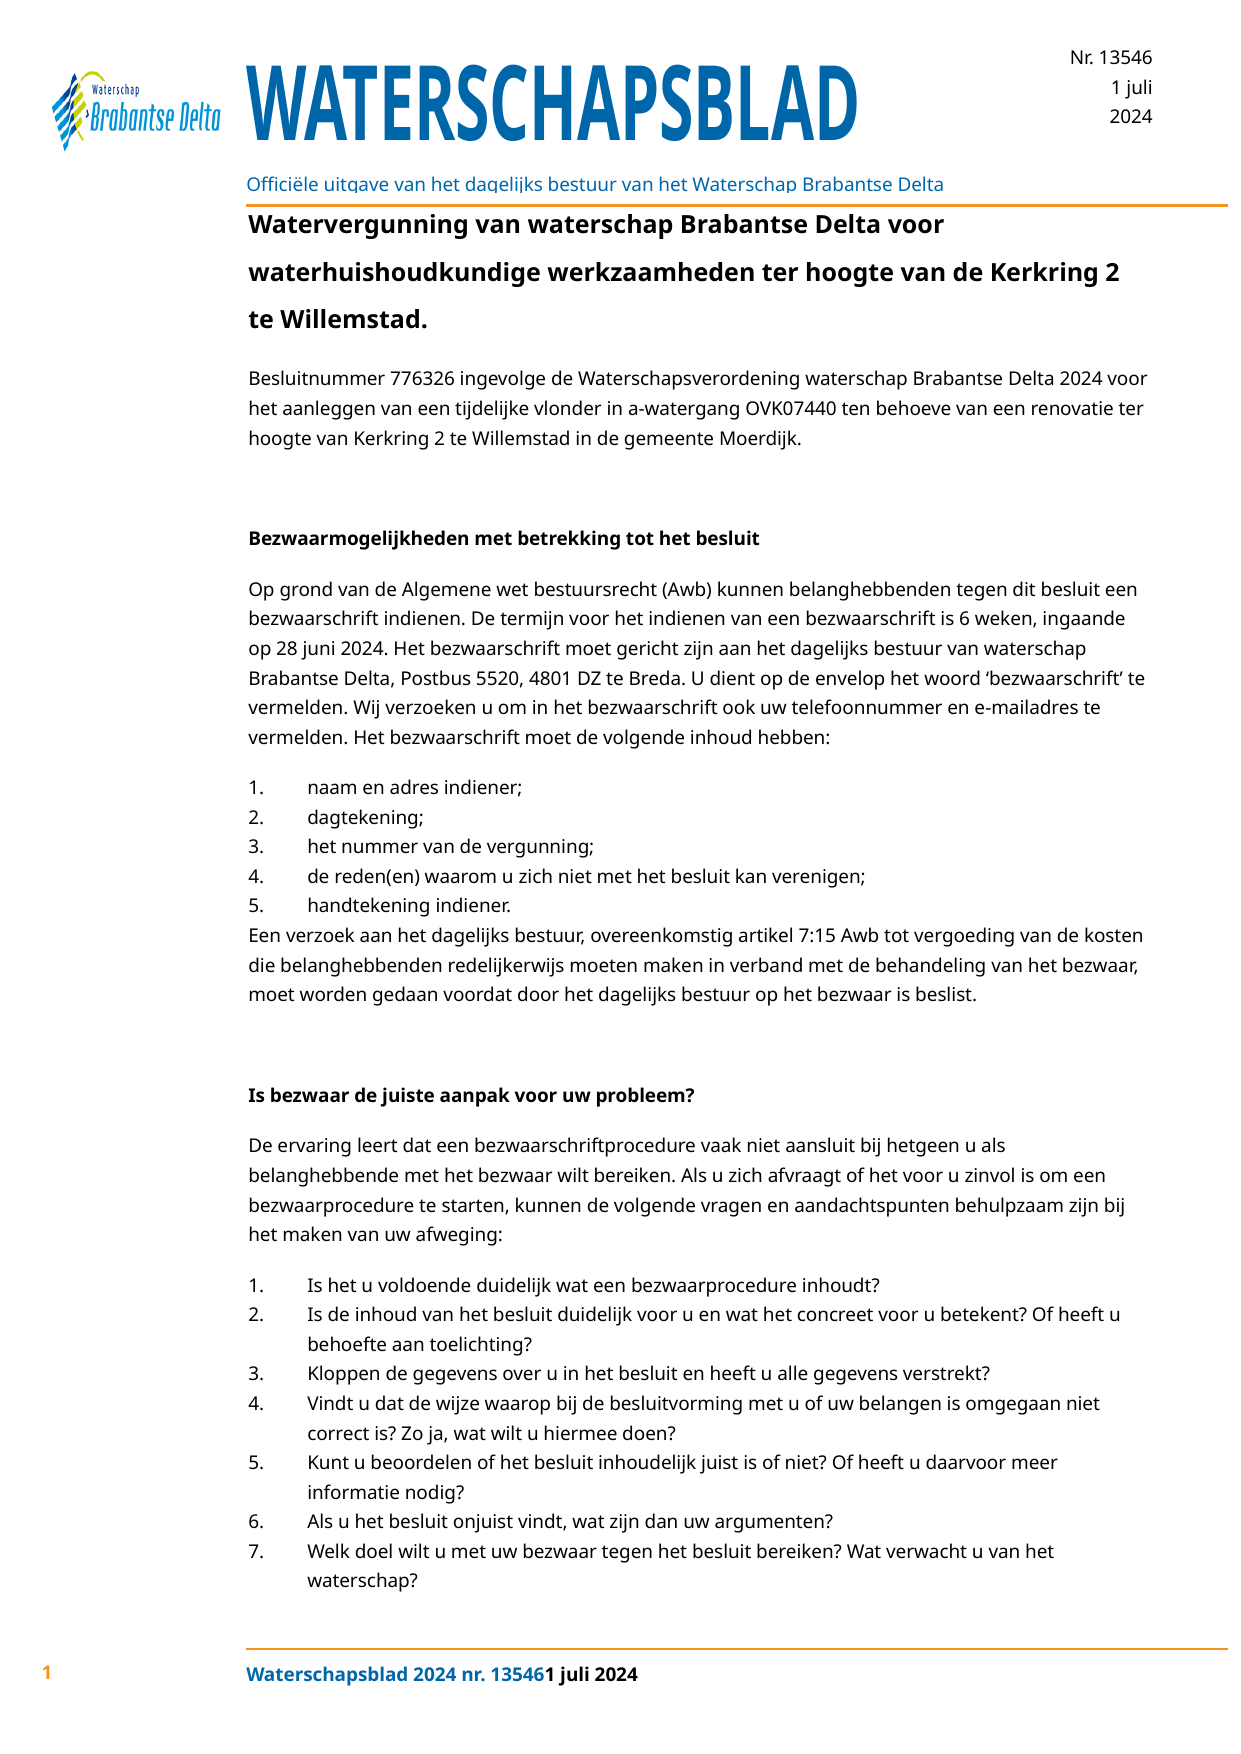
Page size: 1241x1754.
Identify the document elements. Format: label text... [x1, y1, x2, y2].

text Watervergunning van waterschap Brabantse Delta voor waterhuishoudkundige werkzaamheden ter hoogte van de Kerkring 2 te Willemstad. [248, 207, 1152, 336]
list Vindt u dat de wijze waarop bij de besluitvorming met u of uw belangen is omgegaan niet correct is? Zo ja, wat wilt u hiermee doen? [248, 1390, 1152, 1445]
text Is bezwaar de juiste aanpak voor uw probleem? [248, 1082, 1152, 1108]
list Kunt u beoordelen of het besluit inhoudelijk juist is of niet? Of heeft u daarvoor meer informatie nodig? [248, 1449, 1152, 1504]
picture [41, 47, 231, 172]
list Is het u voldoende duidelijk wat een bezwaarprocedure inhoudt? [248, 1272, 1152, 1297]
list Kloppen de gegevens over u in het besluit en heeft u alle gegevens verstrekt? [248, 1361, 1152, 1386]
text Een verzoek aan het dagelijks bestuur, overeenkomstig artikel 7:15 Awb tot vergoeding van de kosten die belanghebbenden redelijkerwijs moeten maken in verband met de behandeling van het bezwaar, moet worden gedaan voordat door het dagelijks bestuur op het bezwaar is beslist. [248, 922, 1152, 1007]
list naam en adres indiener; [248, 774, 1152, 800]
list handtekening indiener. [248, 893, 1152, 918]
list de reden(en) waarom u zich niet met het besluit kan verenigen; [248, 863, 1152, 889]
list Is de inhoud van het besluit duidelijk voor u en wat het concreet voor u betekent? Of heeft u behoefte aan toelichting? [248, 1301, 1152, 1357]
list Als u het besluit onjuist vindt, wat zijn dan uw argumenten? [248, 1508, 1152, 1534]
text Besluitnummer 776326 ingevolge de Waterschapsverordening waterschap Brabantse Delta 2024 voor het aanleggen van een tijdelijke vlonder in a-watergang OVK07440 ten behoeve van een renovatie ter hoogte van Kerkring 2 te Willemstad in de gemeente Moerdijk. [248, 366, 1152, 450]
list het nummer van de vergunning; [248, 833, 1152, 859]
text Bezwaarmogelijkheden met betrekking tot het besluit [248, 526, 1152, 551]
text De ervaring leert dat een bezwaarschriftprocedure vaak niet aansluit bij hetgeen u als belanghebbende met het bezwaar wilt bereiken. Als u zich afvraagt of het voor u zinvol is om een bezwaarprocedure te starten, kunnen de volgende vragen en aandachtspunten behulpzaam zijn bij het maken van uw afweging: [248, 1133, 1152, 1247]
list Welk doel wilt u met uw bezwaar tegen het besluit bereiken? Wat verwacht u van het waterschap? [248, 1538, 1152, 1593]
text Op grond van de Algemene wet bestuursrecht (Awb) kunnen belanghebbenden tegen dit besluit een bezwaarschrift indienen. De termijn voor het indienen van een bezwaarschrift is 6 weken, ingaande op 28 juni 2024. Het bezwaarschrift moet gericht zijn aan het dagelijks bestuur van waterschap Brabantse Delta, Postbus 5520, 4801 DZ te Breda. U dient op de envelop het woord ‘bezwaarschrift’ te vermelden. Wij verzoeken u om in het bezwaarschrift ook uw telefoonnummer en e‑mailadres te vermelden. Het bezwaarschrift moet de volgende inhoud hebben: [248, 576, 1152, 749]
list dagtekening; [248, 804, 1152, 829]
